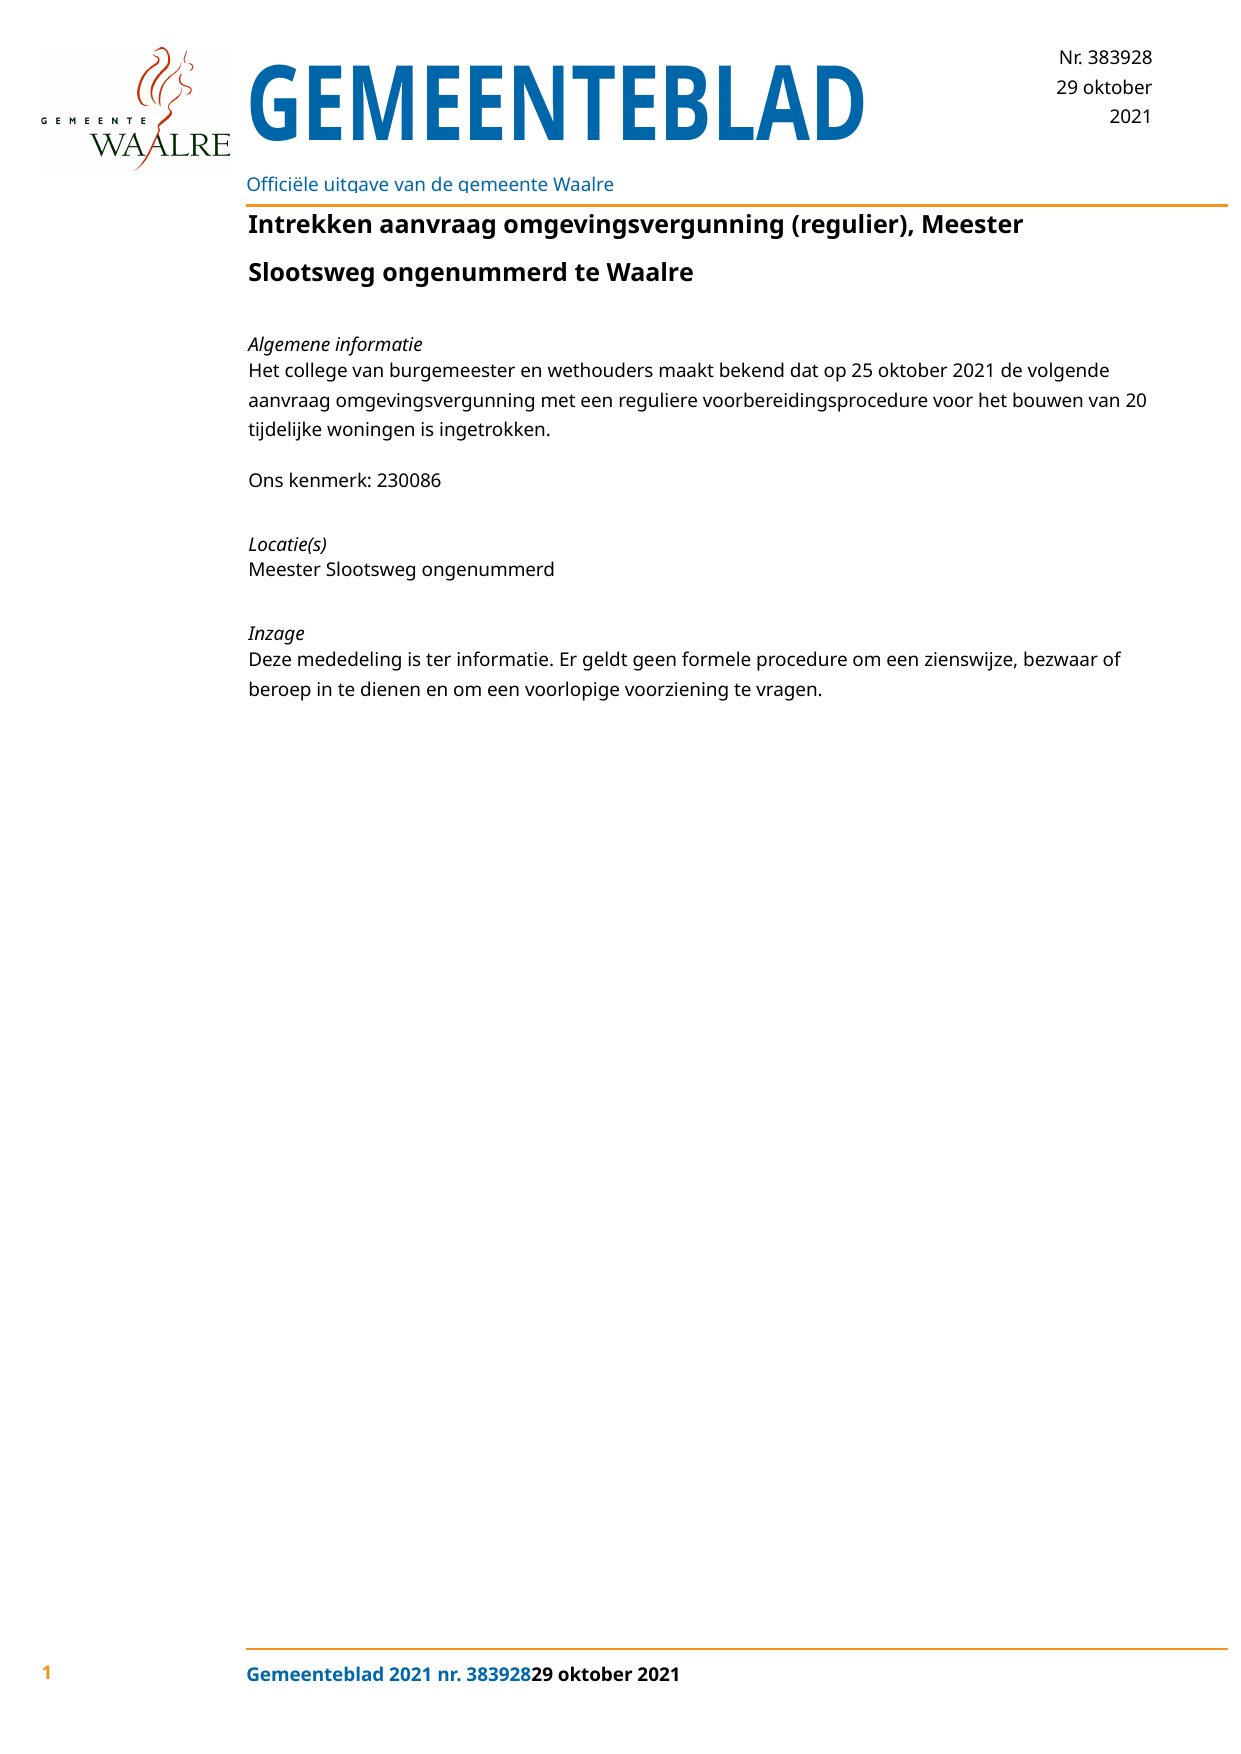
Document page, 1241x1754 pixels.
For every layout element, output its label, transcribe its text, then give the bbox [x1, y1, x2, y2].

picture [41, 47, 231, 172]
text Algemene informatie [248, 331, 1152, 357]
text Deze mededeling is ter informatie. Er geldt geen formele procedure om een zienswijze, bezwaar of beroep in te dienen en om een voorlopige voorziening te vragen. [248, 646, 1152, 701]
text Locatie(s) [248, 531, 1152, 556]
text Intrekken aanvraag omgevingsvergunning (regulier), Meester Slootsweg ongenummerd te Waalre [248, 207, 1152, 288]
text Meester Slootsweg ongenummerd [248, 556, 1152, 582]
text Inzage [248, 620, 1152, 646]
text Het college van burgemeester en wethouders maakt bekend dat op 25 oktober 2021 de volgende aanvraag omgevingsvergunning met een reguliere voorbereidingsprocedure voor het bouwen van 20 tijdelijke woningen is ingetrokken. [248, 357, 1152, 442]
text Ons kenmerk: 230086 [248, 467, 1152, 492]
